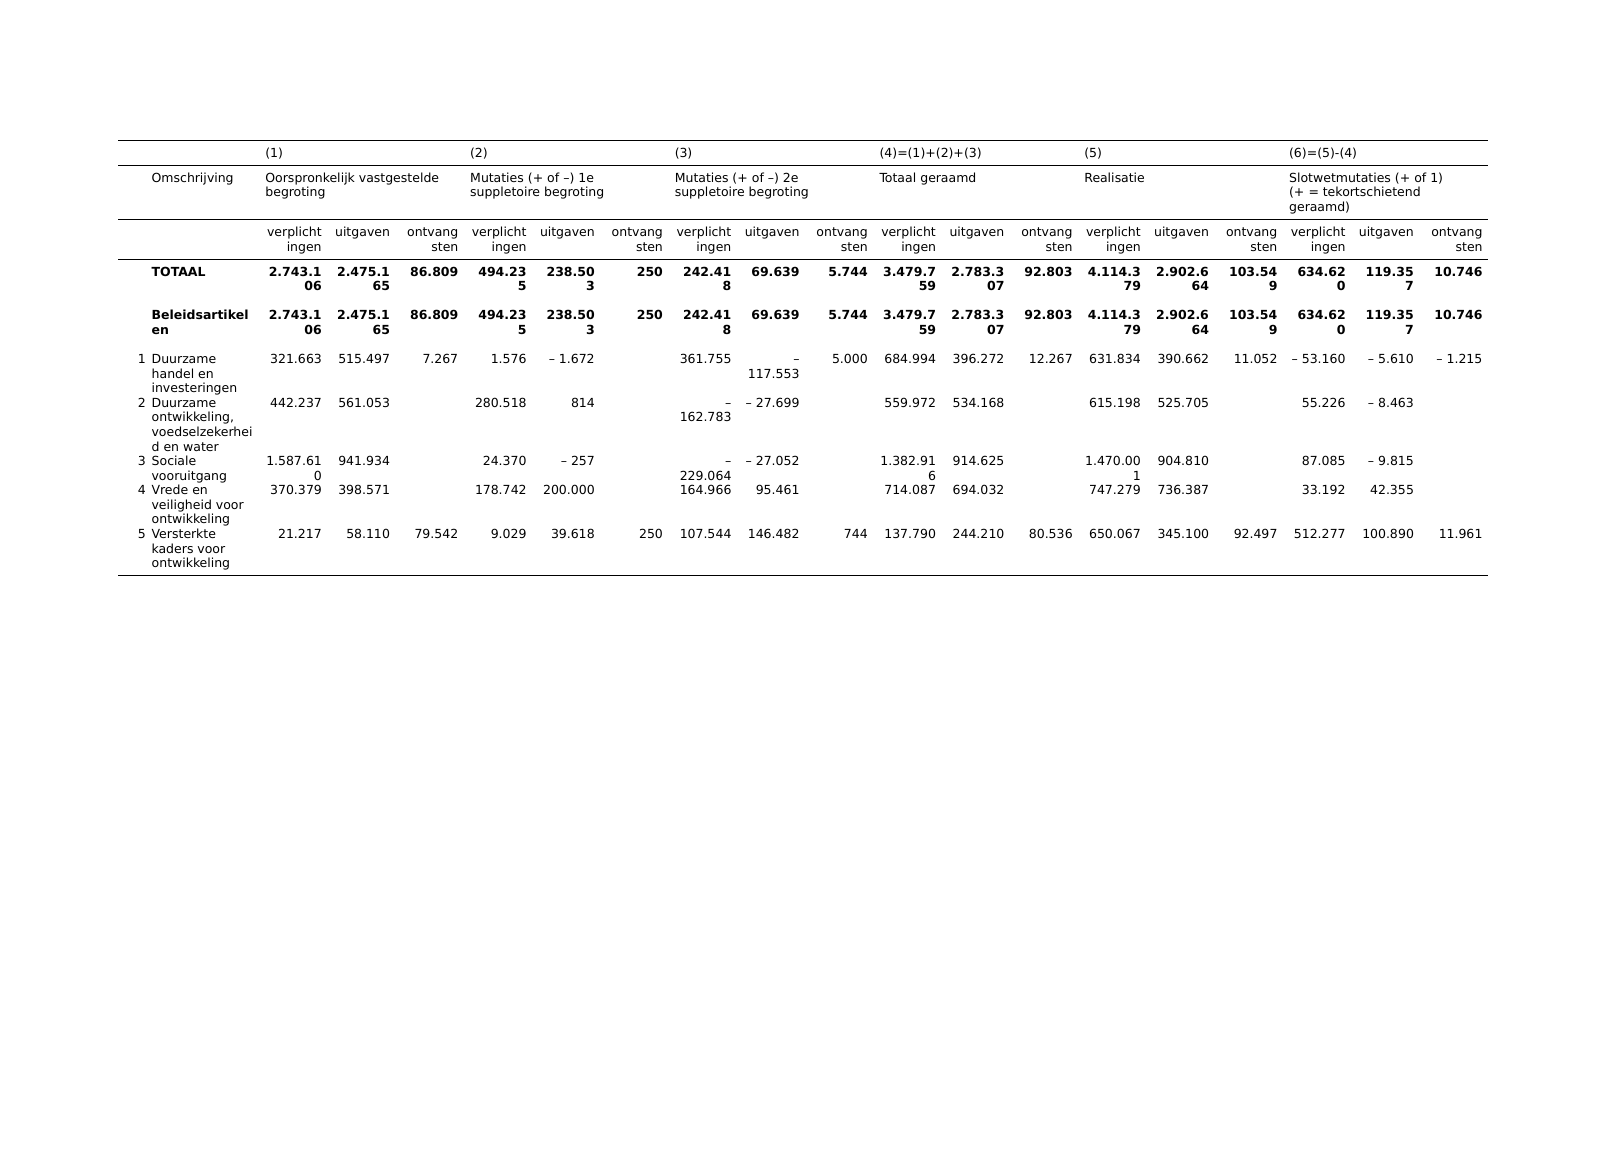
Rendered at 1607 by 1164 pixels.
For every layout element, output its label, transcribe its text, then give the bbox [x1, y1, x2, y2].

table_cell 2 [118, 396, 145, 454]
table_header (6)=(5)-(4) [1283, 141, 1488, 165]
table_cell [669, 294, 737, 308]
table_cell 92.497 [1215, 527, 1283, 575]
table_cell 87.085 [1283, 454, 1351, 483]
table_cell 442.237 [259, 396, 327, 454]
table_cell 92.803 [1010, 308, 1078, 337]
table_cell 515.497 [328, 352, 396, 396]
table_cell verplichtingen [874, 220, 942, 259]
table_cell [396, 483, 464, 527]
table_cell [600, 294, 669, 308]
table_cell 396.272 [942, 352, 1010, 396]
table_cell [1010, 454, 1078, 483]
table_cell 178.742 [464, 483, 532, 527]
table_cell [396, 396, 464, 454]
table_cell 634.620 [1283, 308, 1351, 337]
table_cell 12.267 [1010, 352, 1078, 396]
table_cell [737, 338, 805, 352]
table_cell 559.972 [874, 396, 942, 454]
table_cell [1215, 483, 1283, 527]
table_header (3) [669, 141, 873, 165]
table_cell [259, 294, 327, 308]
table_cell ontvangsten [1215, 220, 1283, 259]
table_cell [145, 220, 259, 259]
table_cell 814 [532, 396, 600, 454]
table_cell [118, 338, 145, 352]
table_cell [805, 454, 873, 483]
table_cell 321.663 [259, 352, 327, 396]
table_cell 119.357 [1351, 260, 1419, 294]
table_cell 2.902.664 [1146, 308, 1215, 337]
table_cell 86.809 [396, 308, 464, 337]
table_cell uitgaven [737, 220, 805, 259]
table_cell [1420, 294, 1488, 308]
table_cell Oorspronkelijk vastgestelde begroting [259, 166, 464, 219]
table_cell TOTAAL [145, 260, 259, 294]
table_cell [1010, 396, 1078, 454]
table_cell 4 [118, 483, 145, 527]
table_cell 650.067 [1078, 527, 1146, 575]
table_cell 2.743.106 [259, 308, 327, 337]
table_cell Beleidsartikelen [145, 308, 259, 337]
table_cell [737, 294, 805, 308]
table_cell 2.783.307 [942, 260, 1010, 294]
table_cell [1215, 396, 1283, 454]
table_cell 95.461 [737, 483, 805, 527]
table_cell 494.235 [464, 260, 532, 294]
table_header (2) [464, 141, 669, 165]
table_cell [1215, 454, 1283, 483]
table_cell 3.479.759 [874, 260, 942, 294]
table_cell [1010, 294, 1078, 308]
table_cell 280.518 [464, 396, 532, 454]
table_cell 33.192 [1283, 483, 1351, 527]
table_cell – 27.699 [737, 396, 805, 454]
table_cell 103.549 [1215, 308, 1283, 337]
table_cell 242.418 [669, 308, 737, 337]
table_cell 9.029 [464, 527, 532, 575]
table_cell 244.210 [942, 527, 1010, 575]
table_cell verplichtingen [259, 220, 327, 259]
table_cell [396, 454, 464, 483]
table_cell 103.549 [1215, 260, 1283, 294]
table_cell verplichtingen [1283, 220, 1351, 259]
table_cell 24.370 [464, 454, 532, 483]
table_cell [1420, 483, 1488, 527]
table_cell ontvangsten [396, 220, 464, 259]
table_cell 370.379 [259, 483, 327, 527]
table_cell 747.279 [1078, 483, 1146, 527]
table_cell 2.783.307 [942, 308, 1010, 337]
table_cell – 1.672 [532, 352, 600, 396]
table_cell 390.662 [1146, 352, 1215, 396]
table_cell 2.475.165 [328, 260, 396, 294]
table_cell [118, 220, 145, 259]
table_cell 55.226 [1283, 396, 1351, 454]
table_cell ontvangsten [805, 220, 873, 259]
table_cell uitgaven [532, 220, 600, 259]
table_header (4)=(1)+(2)+(3) [874, 141, 1078, 165]
table_cell [600, 454, 669, 483]
table_cell Mutaties (+ of –) 1e suppletoire begroting [464, 166, 669, 219]
table_cell Totaal geraamd [874, 166, 1078, 219]
table_cell 744 [805, 527, 873, 575]
table_cell verplichtingen [464, 220, 532, 259]
table_cell [1420, 396, 1488, 454]
table_cell Omschrijving [145, 166, 259, 219]
table_cell [328, 338, 396, 352]
table_cell 2.743.106 [259, 260, 327, 294]
table_cell 58.110 [328, 527, 396, 575]
table_cell [259, 338, 327, 352]
table_cell uitgaven [1351, 220, 1419, 259]
table_cell [874, 338, 942, 352]
table_cell 86.809 [396, 260, 464, 294]
table_cell [464, 338, 532, 352]
table_cell [600, 396, 669, 454]
table_cell verplichtingen [1078, 220, 1146, 259]
table_cell [464, 294, 532, 308]
table_cell Versterkte kaders voor ontwikkeling [145, 527, 259, 575]
table_cell 615.198 [1078, 396, 1146, 454]
table_cell 119.357 [1351, 308, 1419, 337]
table_cell 164.966 [669, 483, 737, 527]
table_cell Mutaties (+ of –) 2e suppletoire begroting [669, 166, 873, 219]
table_cell [600, 352, 669, 396]
table_cell 2.902.664 [1146, 260, 1215, 294]
table_cell uitgaven [1146, 220, 1215, 259]
table_cell 3.479.759 [874, 308, 942, 337]
table_cell 512.277 [1283, 527, 1351, 575]
table_cell [600, 483, 669, 527]
table_cell uitgaven [942, 220, 1010, 259]
table_cell 242.418 [669, 260, 737, 294]
table_cell [145, 294, 259, 308]
table_cell [532, 338, 600, 352]
table_cell 345.100 [1146, 527, 1215, 575]
table_cell [942, 294, 1010, 308]
table_cell [1283, 294, 1351, 308]
table_header (1) [259, 141, 464, 165]
table_cell verplichtingen [669, 220, 737, 259]
table_cell – 117.553 [737, 352, 805, 396]
table_cell 398.571 [328, 483, 396, 527]
table_cell 684.994 [874, 352, 942, 396]
table_cell 10.746 [1420, 308, 1488, 337]
table_cell 146.482 [737, 527, 805, 575]
table_cell 5.000 [805, 352, 873, 396]
table_cell Duurzame handel en investeringen [145, 352, 259, 396]
table_header [118, 141, 145, 165]
table_header [145, 141, 259, 165]
table_cell [118, 308, 145, 337]
table_cell [1010, 338, 1078, 352]
table_cell – 162.783 [669, 396, 737, 454]
table_cell 534.168 [942, 396, 1010, 454]
table_cell 2.475.165 [328, 308, 396, 337]
table_cell Duurzame ontwikkeling, voedselzekerheid en water [145, 396, 259, 454]
table_cell 250 [600, 260, 669, 294]
table_cell 42.355 [1351, 483, 1419, 527]
table_cell 714.087 [874, 483, 942, 527]
table_cell 10.746 [1420, 260, 1488, 294]
table_cell 634.620 [1283, 260, 1351, 294]
table_cell 736.387 [1146, 483, 1215, 527]
table_cell 914.625 [942, 454, 1010, 483]
table_cell 3 [118, 454, 145, 483]
table_cell 238.503 [532, 260, 600, 294]
table_cell ontvangsten [1010, 220, 1078, 259]
table_cell 200.000 [532, 483, 600, 527]
table_cell [1146, 294, 1215, 308]
table_cell – 5.610 [1351, 352, 1419, 396]
table_cell [1078, 338, 1146, 352]
table_cell [1351, 338, 1419, 352]
table_cell 1.576 [464, 352, 532, 396]
table_cell 69.639 [737, 260, 805, 294]
table_cell 7.267 [396, 352, 464, 396]
table_cell [145, 338, 259, 352]
table_cell 4.114.379 [1078, 260, 1146, 294]
table_cell 1.587.610 [259, 454, 327, 483]
table_cell [805, 483, 873, 527]
table_cell [669, 338, 737, 352]
table_cell [1215, 294, 1283, 308]
table_cell 1.382.916 [874, 454, 942, 483]
table_cell – 1.215 [1420, 352, 1488, 396]
table_cell [805, 294, 873, 308]
table_cell 5.744 [805, 308, 873, 337]
table_cell 100.890 [1351, 527, 1419, 575]
table_cell 107.544 [669, 527, 737, 575]
table_cell [600, 338, 669, 352]
table_cell – 257 [532, 454, 600, 483]
table_cell [1420, 454, 1488, 483]
table_cell 80.536 [1010, 527, 1078, 575]
table_cell 79.542 [396, 527, 464, 575]
table_cell 39.618 [532, 527, 600, 575]
table_cell 525.705 [1146, 396, 1215, 454]
table_cell [118, 260, 145, 294]
table_cell [1010, 483, 1078, 527]
table_cell Slotwetmutaties (+ of 1) (+ = tekortschietend geraamd) [1283, 166, 1488, 219]
table_cell [942, 338, 1010, 352]
table_cell 5 [118, 527, 145, 575]
table_cell 631.834 [1078, 352, 1146, 396]
table_cell [874, 294, 942, 308]
table_header (5) [1078, 141, 1283, 165]
table_cell 250 [600, 527, 669, 575]
table_cell – 53.160 [1283, 352, 1351, 396]
table_cell [1283, 338, 1351, 352]
table_cell uitgaven [328, 220, 396, 259]
table_cell Sociale vooruitgang [145, 454, 259, 483]
table_cell Realisatie [1078, 166, 1283, 219]
table_cell [118, 166, 145, 219]
table_cell [118, 294, 145, 308]
table_cell – 9.815 [1351, 454, 1419, 483]
table_cell Vrede en veiligheid voor ontwikkeling [145, 483, 259, 527]
table_cell [396, 338, 464, 352]
table_cell 361.755 [669, 352, 737, 396]
table_cell [805, 396, 873, 454]
table_cell 69.639 [737, 308, 805, 337]
table_cell – 229.064 [669, 454, 737, 483]
table_cell 11.052 [1215, 352, 1283, 396]
table_cell 137.790 [874, 527, 942, 575]
table_cell 238.503 [532, 308, 600, 337]
table_cell – 27.052 [737, 454, 805, 483]
table_cell 904.810 [1146, 454, 1215, 483]
table_cell – 8.463 [1351, 396, 1419, 454]
table_cell 250 [600, 308, 669, 337]
table_cell [532, 294, 600, 308]
table_cell 92.803 [1010, 260, 1078, 294]
table_cell [1146, 338, 1215, 352]
table_cell [396, 294, 464, 308]
table_cell ontvangsten [1420, 220, 1488, 259]
table_cell 11.961 [1420, 527, 1488, 575]
table_cell 21.217 [259, 527, 327, 575]
table_cell [1215, 338, 1283, 352]
table_cell ontvangsten [600, 220, 669, 259]
table_cell [1420, 338, 1488, 352]
table_cell [805, 338, 873, 352]
table_cell [1078, 294, 1146, 308]
table_cell 1.470.001 [1078, 454, 1146, 483]
table_cell 941.934 [328, 454, 396, 483]
table_cell 1 [118, 352, 145, 396]
table_cell 694.032 [942, 483, 1010, 527]
table_cell 494.235 [464, 308, 532, 337]
table_cell 4.114.379 [1078, 308, 1146, 337]
table_cell 5.744 [805, 260, 873, 294]
table_cell 561.053 [328, 396, 396, 454]
table_cell [328, 294, 396, 308]
table_cell [1351, 294, 1419, 308]
